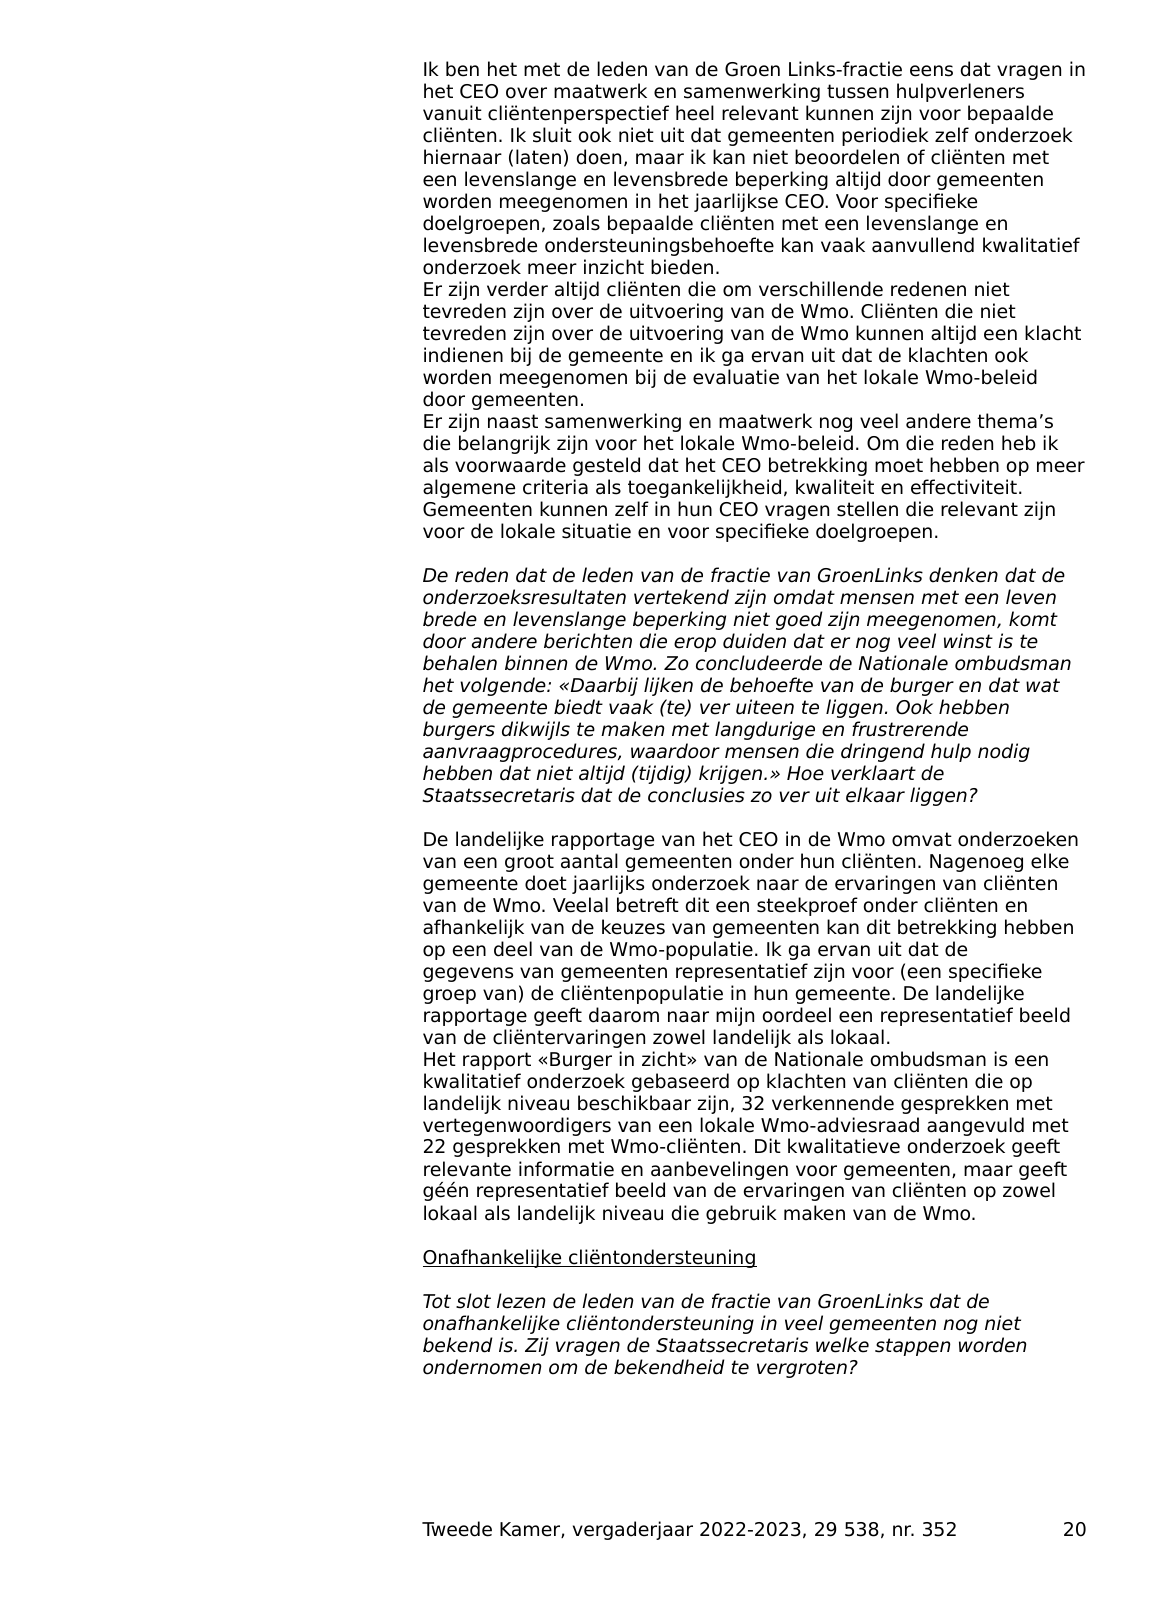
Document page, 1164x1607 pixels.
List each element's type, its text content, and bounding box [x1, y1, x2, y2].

text Het rapport «Burger in zicht» van de Nationale ombudsman is een kwalitatief onderzoek gebaseerd op klachten van cliënten die op landelijk niveau beschikbaar zijn, 32 verkennende gesprekken met vertegenwoordigers van een lokale Wmo-adviesraad aangevuld met 22 gesprekken met Wmo-cliënten. Dit kwalitatieve onderzoek geeft relevante informatie en aanbevelingen voor gemeenten, maar geeft géén representatief beeld van de ervaringen van cliënten op zowel lokaal als landelijk niveau die gebruik maken van de Wmo. [422, 1048, 1087, 1224]
text Er zijn verder altijd cliënten die om verschillende redenen niet tevreden zijn over de uitvoering van de Wmo. Cliënten die niet tevreden zijn over de uitvoering van de Wmo kunnen altijd een klacht indienen bij de gemeente en ik ga ervan uit dat de klachten ook worden meegenomen bij de evaluatie van het lokale Wmo-beleid door gemeenten. [422, 279, 1087, 411]
text Tot slot lezen de leden van de fractie van GroenLinks dat de onafhankelijke cliëntondersteuning in veel gemeenten nog niet bekend is. Zij vragen de Staatssecretaris welke stappen worden ondernomen om de bekendheid te vergroten? [422, 1291, 1087, 1379]
text Ik ben het met de leden van de Groen Links-fractie eens dat vragen in het CEO over maatwerk en samenwerking tussen hulpverleners vanuit cliëntenperspectief heel relevant kunnen zijn voor bepaalde cliënten. Ik sluit ook niet uit dat gemeenten periodiek zelf onderzoek hiernaar (laten) doen, maar ik kan niet beoordelen of cliënten met een levenslange en levensbrede beperking altijd door gemeenten worden meegenomen in het jaarlijkse CEO. Voor specifieke doelgroepen, zoals bepaalde cliënten met een levenslange en levensbrede ondersteuningsbehoefte kan vaak aanvullend kwalitatief onderzoek meer inzicht bieden. [422, 59, 1087, 279]
text Er zijn naast samenwerking en maatwerk nog veel andere thema’s die belangrijk zijn voor het lokale Wmo-beleid. Om die reden heb ik als voorwaarde gesteld dat het CEO betrekking moet hebben op meer algemene criteria als toegankelijkheid, kwaliteit en effectiviteit. Gemeenten kunnen zelf in hun CEO vragen stellen die relevant zijn voor de lokale situatie en voor specifieke doelgroepen. [422, 411, 1087, 543]
subtitle Onafhankelijke cliëntondersteuning [422, 1247, 1087, 1268]
text gegevens van gemeenten representatief zijn voor (een specifieke groep van) de cliëntenpopulatie in hun gemeente. De landelijke rapportage geeft daarom naar mijn oordeel een representatief beeld van de cliëntervaringen zowel landelijk als lokaal. [422, 961, 1087, 1048]
text De reden dat de leden van de fractie van GroenLinks denken dat de onderzoeksresultaten vertekend zijn omdat mensen met een leven brede en levenslange beperking niet goed zijn meegenomen, komt door andere berichten die erop duiden dat er nog veel winst is te behalen binnen de Wmo. Zo concludeerde de Nationale ombudsman het volgende: «Daarbij lijken de behoefte van de burger en dat wat de gemeente biedt vaak (te) ver uiteen te liggen. Ook hebben burgers dikwijls te maken met langdurige en frustrerende aanvraagprocedures, waardoor mensen die dringend hulp nodig hebben dat niet altijd (tijdig) krijgen.» Hoe verklaart de Staatssecretaris dat de conclusies zo ver uit elkaar liggen? [422, 565, 1087, 807]
text De landelijke rapportage van het CEO in de Wmo omvat onderzoeken van een groot aantal gemeenten onder hun cliënten. Nagenoeg elke gemeente doet jaarlijks onderzoek naar de ervaringen van cliënten van de Wmo. Veelal betreft dit een steekproef onder cliënten en afhankelijk van de keuzes van gemeenten kan dit betrekking hebben op een deel van de Wmo-populatie. Ik ga ervan uit dat de [422, 829, 1087, 961]
